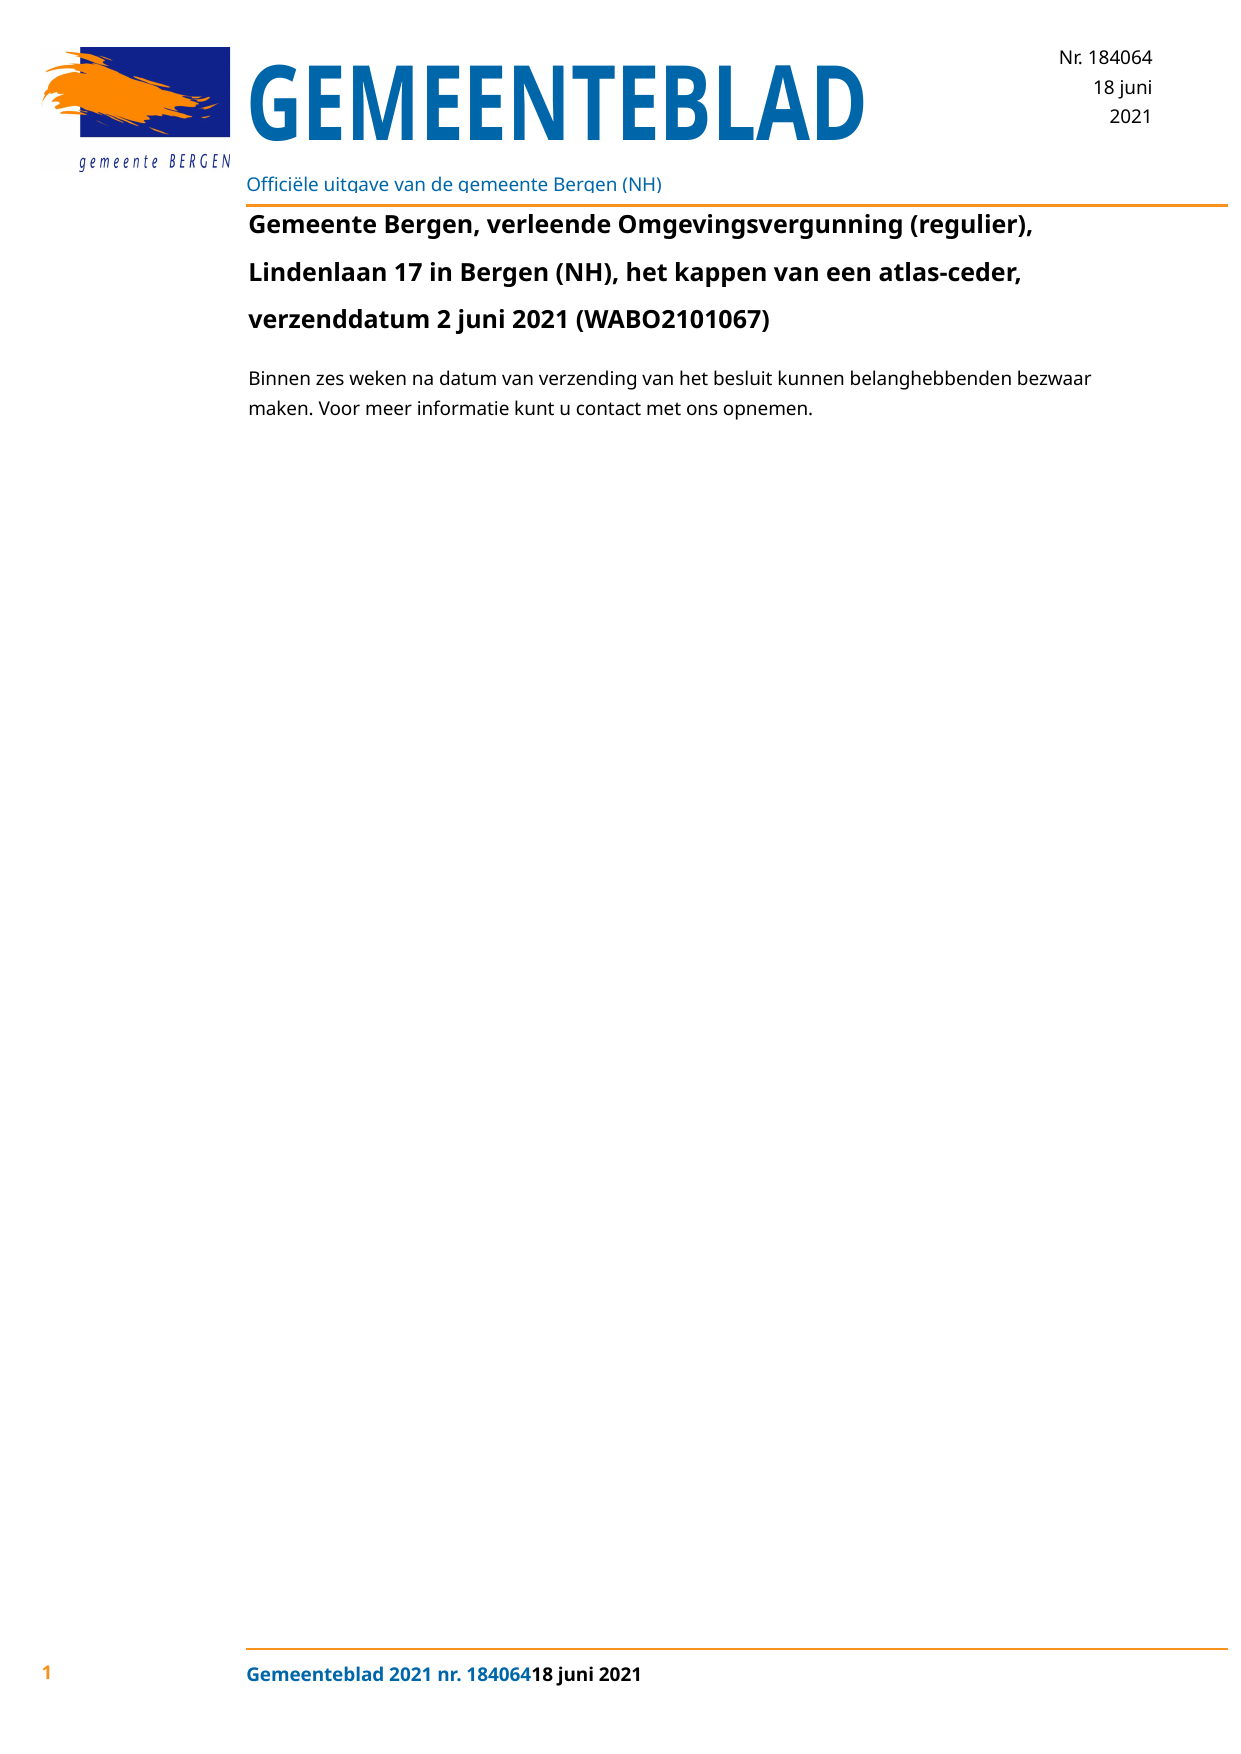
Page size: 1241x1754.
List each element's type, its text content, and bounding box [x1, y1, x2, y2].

picture [41, 47, 231, 172]
text Binnen zes weken na datum van verzending van het besluit kunnen belanghebbenden bezwaar maken. Voor meer informatie kunt u contact met ons opnemen. [248, 366, 1152, 421]
text Gemeente Bergen, verleende Omgevingsvergunning (regulier), Lindenlaan 17 in Bergen (NH), het kappen van een atlas-ceder, verzenddatum 2 juni 2021 (WABO2101067) [248, 207, 1152, 336]
